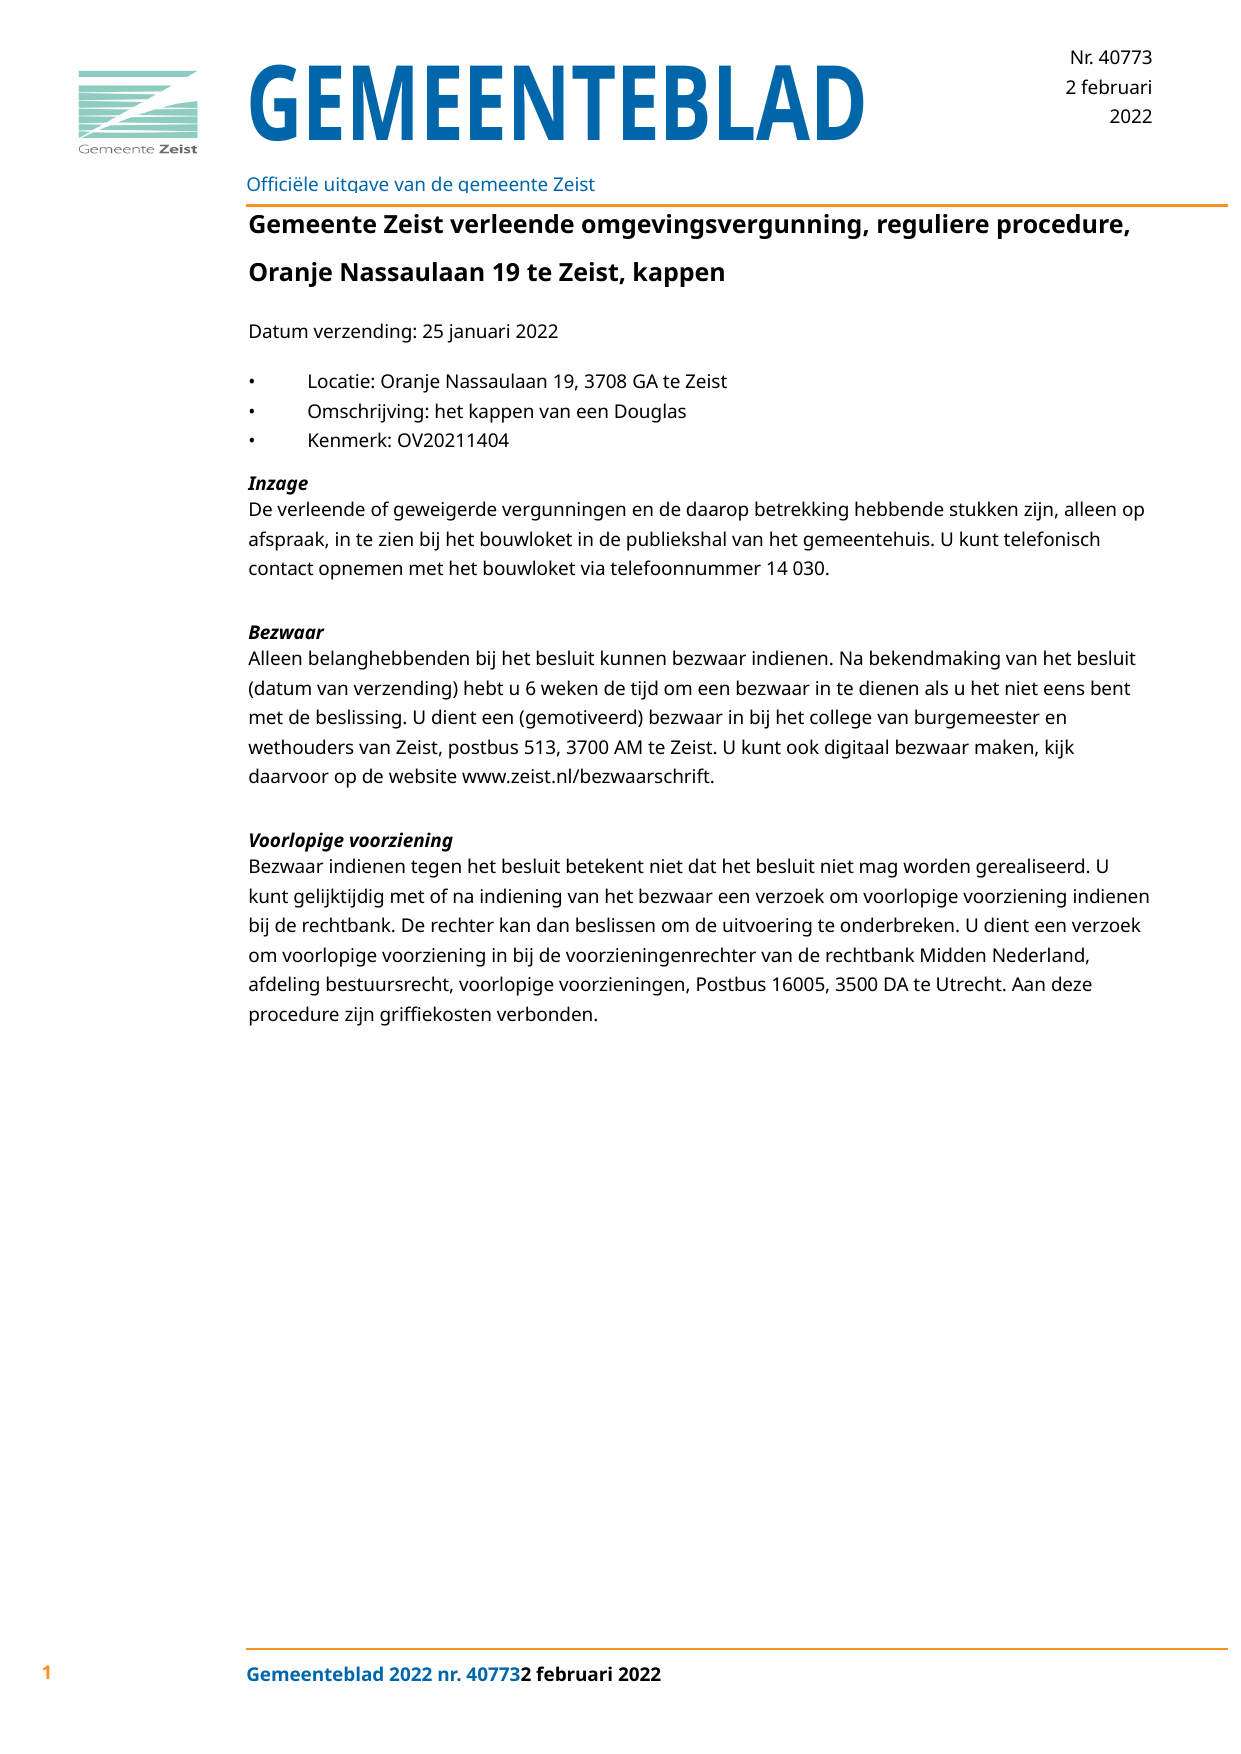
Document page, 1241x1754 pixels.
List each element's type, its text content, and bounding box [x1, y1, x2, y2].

text Bezwaar [248, 619, 1152, 645]
text Voorlopige voorziening [248, 827, 1152, 853]
list Kenmerk: OV20211404 [248, 427, 1152, 453]
text Bezwaar indienen tegen het besluit betekent niet dat het besluit niet mag worden gerealiseerd. U kunt gelijktijdig met of na indiening van het bezwaar een verzoek om voorlopige voorziening indienen bij de rechtbank. De rechter kan dan beslissen om de uitvoering te onderbreken. U dient een verzoek om voorlopige voorziening in bij de voorzieningenrechter van de rechtbank Midden Nederland, afdeling bestuursrecht, voorlopige voorzieningen, Postbus 16005, 3500 DA te Utrecht. Aan deze procedure zijn griffiekosten verbonden. [248, 853, 1152, 1027]
text Inzage [248, 471, 1152, 496]
list Omschrijving: het kappen van een Douglas [248, 398, 1152, 424]
picture [41, 47, 231, 172]
text Alleen belanghebbenden bij het besluit kunnen bezwaar indienen. Na bekendmaking van het besluit (datum van verzending) hebt u 6 weken de tijd om een bezwaar in te dienen als u het niet eens bent met de beslissing. U dient een (gemotiveerd) bezwaar in bij het college van burgemeester en wethouders van Zeist, postbus 513, 3700 AM te Zeist. U kunt ook digitaal bezwaar maken, kijk daarvoor op de website www.zeist.nl/bezwaarschrift. [248, 645, 1152, 789]
text De verleende of geweigerde vergunningen en de daarop betrekking hebbende stukken zijn, alleen op afspraak, in te zien bij het bouwloket in de publiekshal van het gemeentehuis. U kunt telefonisch contact opnemen met het bouwloket via telefoonnummer 14 030. [248, 496, 1152, 581]
text Datum verzending: 25 januari 2022 [248, 318, 1152, 344]
list Locatie: Oranje Nassaulaan 19, 3708 GA te Zeist [248, 368, 1152, 394]
text Gemeente Zeist verleende omgevingsvergunning, reguliere procedure, Oranje Nassaulaan 19 te Zeist, kappen [248, 207, 1152, 288]
